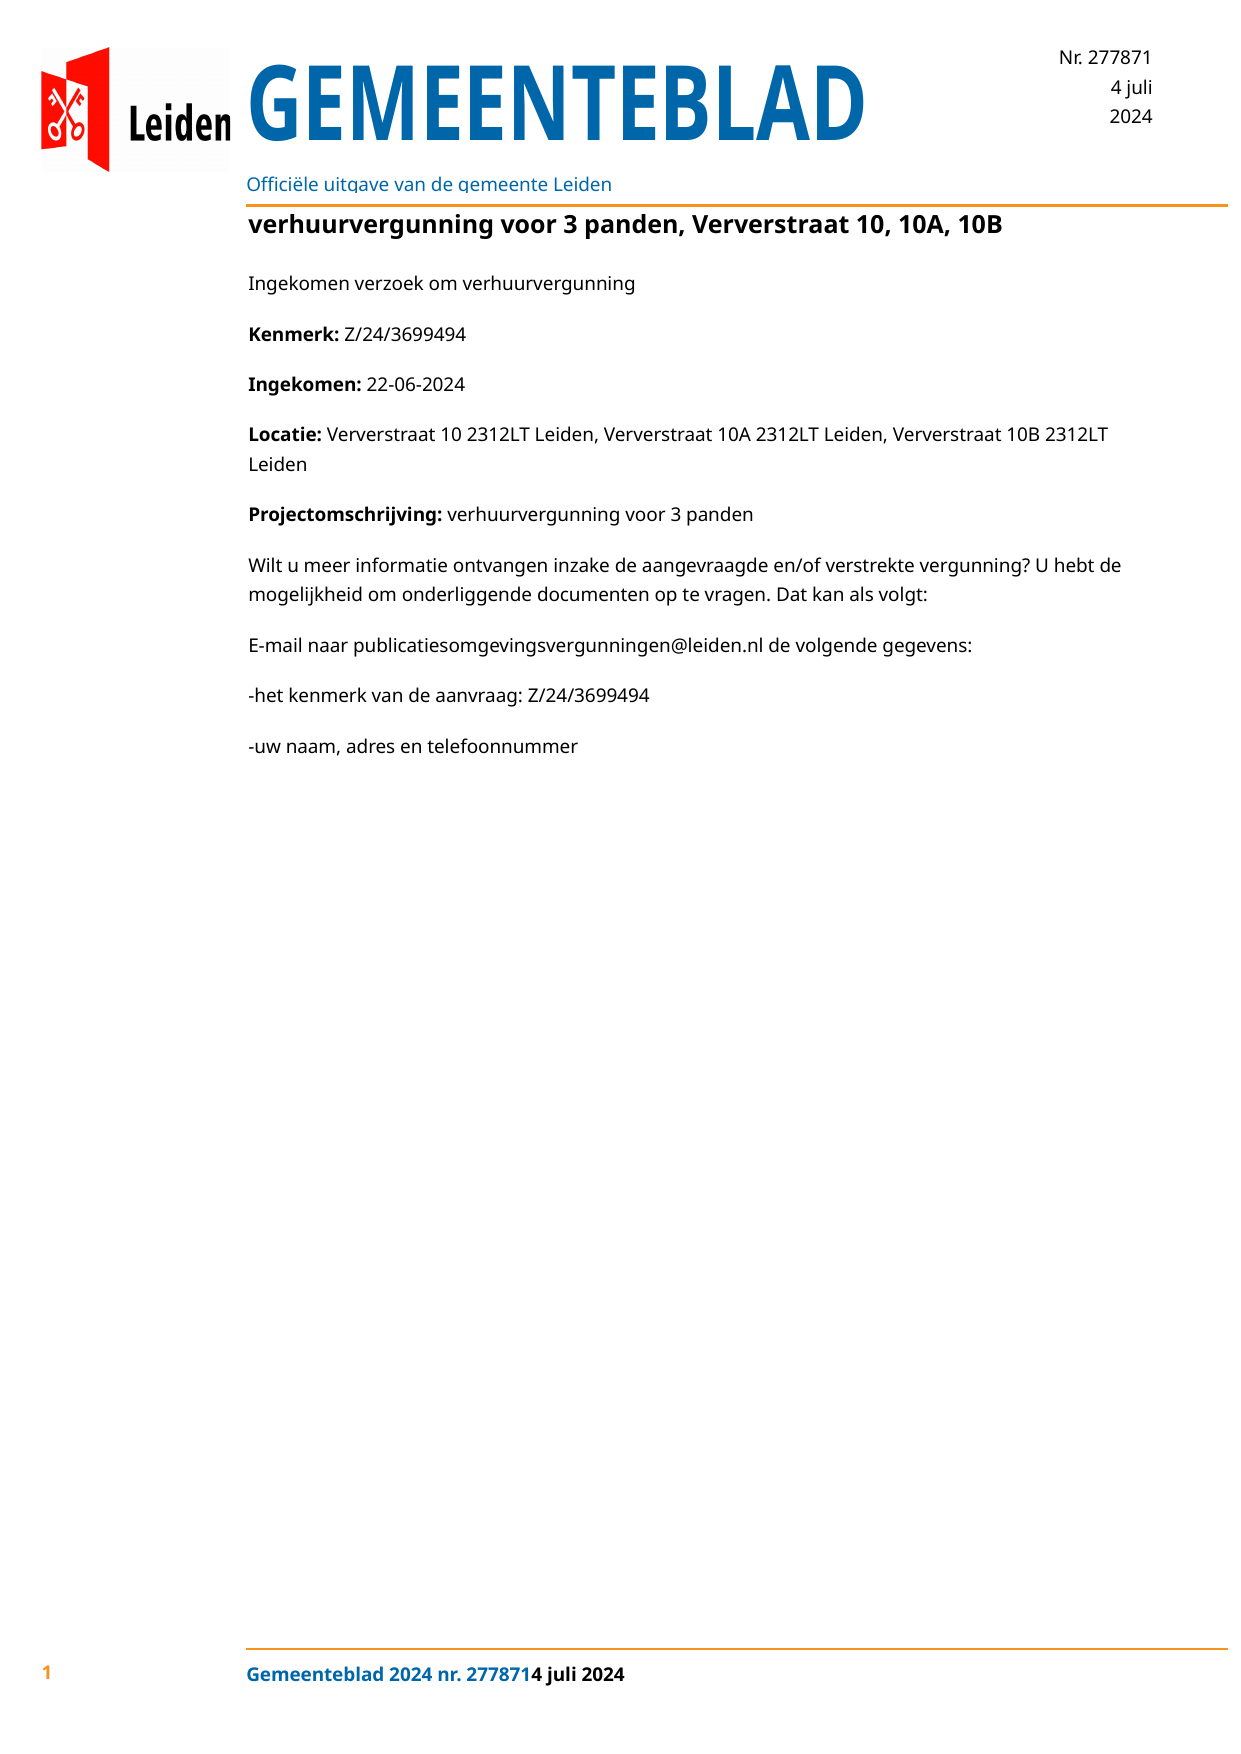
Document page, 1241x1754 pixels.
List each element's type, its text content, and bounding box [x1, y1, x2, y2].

text Kenmerk: Z/24/3699494 [248, 321, 1152, 346]
text Ingekomen verzoek om verhuurvergunning [248, 270, 1152, 296]
text Wilt u meer informatie ontvangen inzake de aangevraagde en/of verstrekte vergunning? U hebt de mogelijkheid om onderliggende documenten op te vragen. Dat kan als volgt: [248, 552, 1152, 607]
text Ingekomen: 22-06-2024 [248, 371, 1152, 397]
text Projectomschrijving: verhuurvergunning voor 3 panden [248, 502, 1152, 527]
text -het kenmerk van de aanvraag: Z/24/3699494 [248, 682, 1152, 708]
text verhuurvergunning voor 3 panden, Ververstraat 10, 10A, 10B [248, 207, 1152, 241]
text -uw naam, adres en telefoonnummer [248, 733, 1152, 758]
text Locatie: Ververstraat 10 2312LT Leiden, Ververstraat 10A 2312LT Leiden, Ververstraat 10B 2312LT Leiden [248, 422, 1152, 477]
picture [41, 47, 231, 172]
text E-mail naar publicatiesomgevingsvergunningen@leiden.nl de volgende gegevens: [248, 632, 1152, 658]
